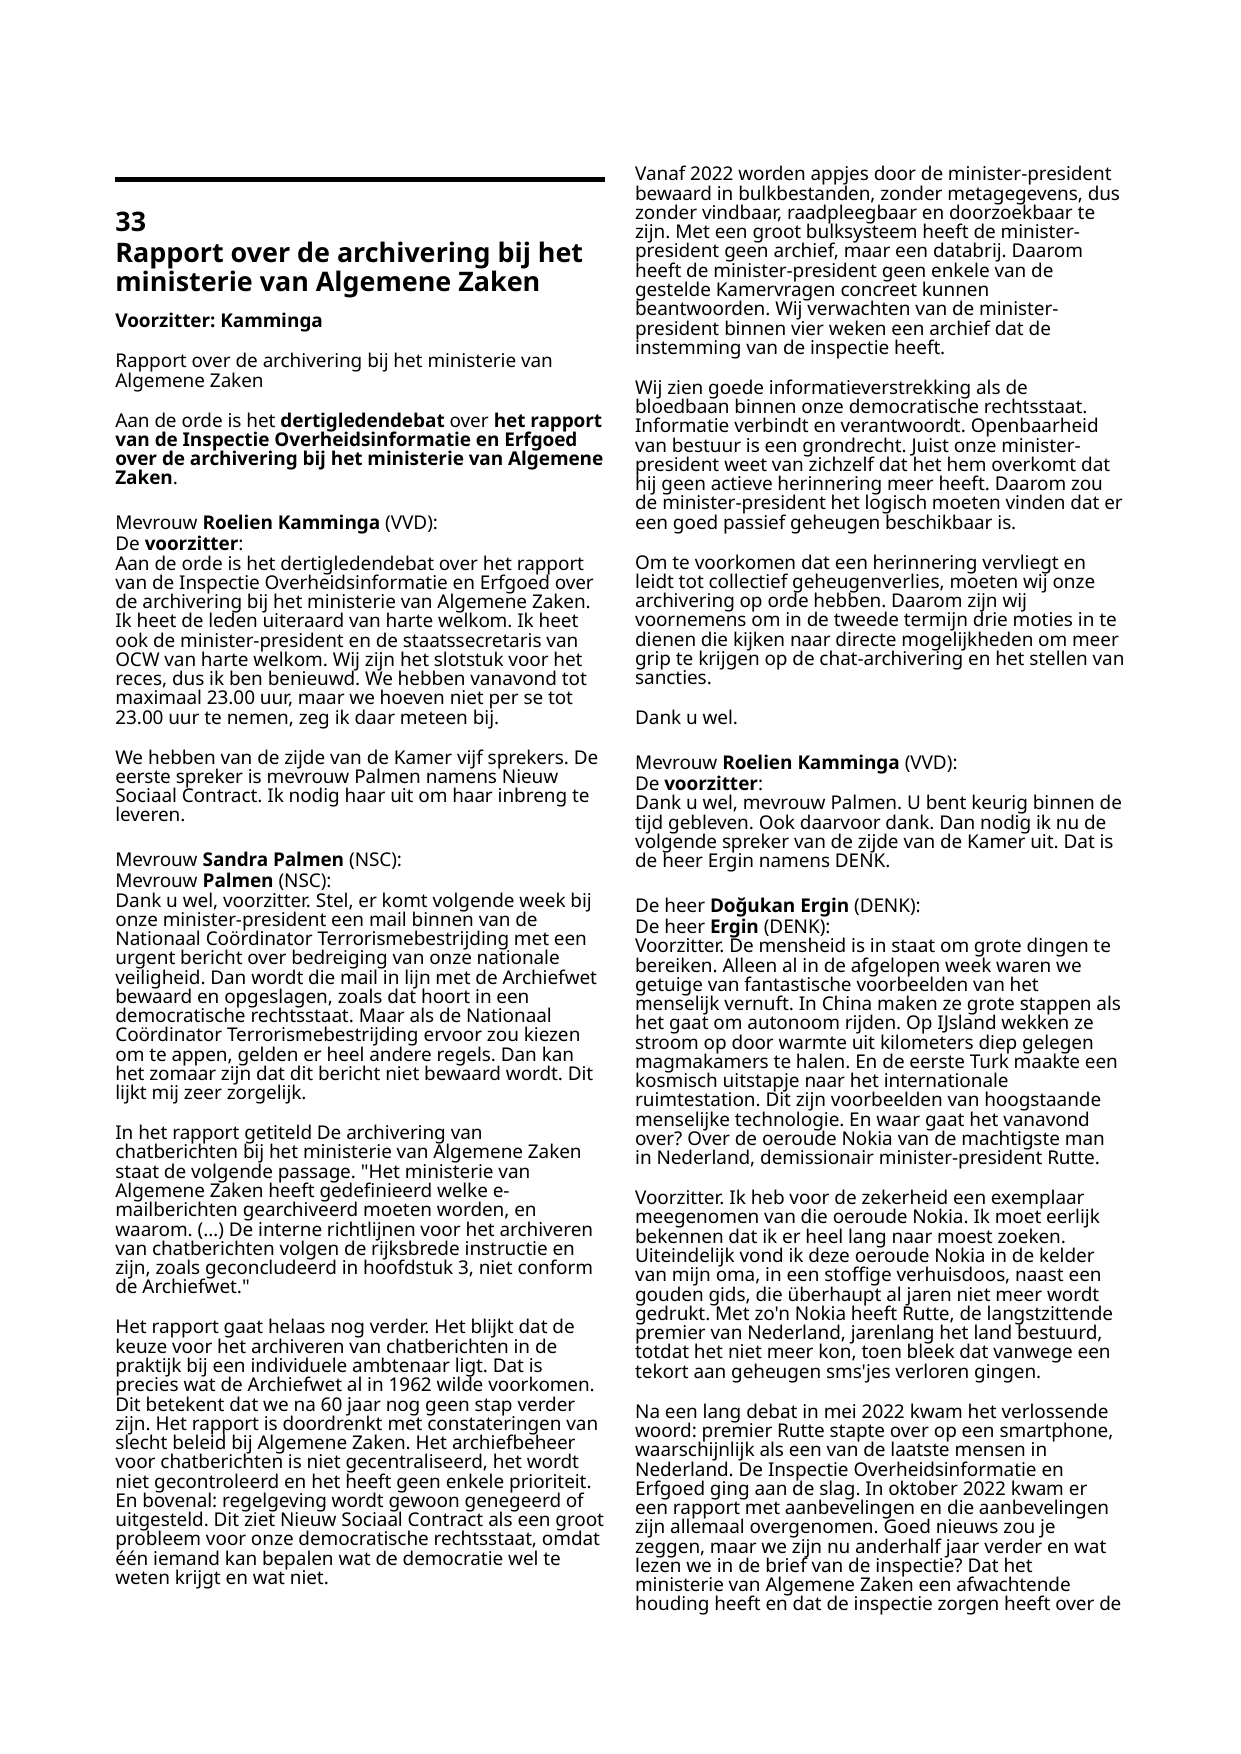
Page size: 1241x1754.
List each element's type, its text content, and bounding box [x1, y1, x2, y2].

text De heer Doğukan Ergin (DENK): [635, 892, 1125, 918]
text Wij zien goede informatieverstrekking als de bloedbaan binnen onze democratische rechtsstaat. Informatie verbindt en verantwoordt. Openbaarheid van bestuur is een grondrecht. Juist onze minister-president weet van zichzelf dat het hem overkomt dat hij geen actieve herinnering meer heeft. Daarom zou de minister-president het logisch moeten vinden dat er een goed passief geheugen beschikbaar is. [635, 379, 1125, 533]
text De voorzitter: [635, 775, 1125, 794]
text Voorzitter. De mensheid is in staat om grote dingen te bereiken. Alleen al in de afgelopen week waren we getuige van fantastische voorbeelden van het menselijk vernuft. In China maken ze grote stappen als het gaat om autonoom rijden. Op IJsland wekken ze stroom op door warmte uit kilometers diep gelegen magmakamers te halen. En de eerste Turk maakte een kosmisch uitstapje naar het internationale ruimtestation. Dit zijn voorbeelden van hoogstaande menselijke technologie. En waar gaat het vanavond over? Over de oeroude Nokia van de machtigste man in Nederland, demissionair minister-president Rutte. [635, 937, 1125, 1168]
text Mevrouw Sandra Palmen (NSC): [115, 847, 605, 872]
text Aan de orde is het dertigledendebat over het rapport van de Inspectie Overheidsinformatie en Erfgoed over de archivering bij het ministerie van Algemene Zaken. [115, 412, 605, 489]
text We hebben van de zijde van de Kamer vijf sprekers. De eerste spreker is mevrouw Palmen namens Nieuw Sociaal Contract. Ik nodig haar uit om haar inbreng te leveren. [115, 749, 605, 826]
text Dank u wel. [635, 709, 1125, 728]
text Rapport over de archivering bij het ministerie van Algemene Zaken [115, 352, 605, 391]
text Mevrouw Roelien Kamminga (VVD): [115, 509, 605, 535]
text Rapport over de archivering bij het ministerie van Algemene Zaken [115, 239, 605, 312]
text Aan de orde is het dertigledendebat over het rapport van de Inspectie Overheidsinformatie en Erfgoed over de archivering bij het ministerie van Algemene Zaken. Ik heet de leden uiteraard van harte welkom. Ik heet ook de minister-president en de staatssecretaris van OCW van harte welkom. Wij zijn het slotstuk voor het reces, dus ik ben benieuwd. We hebben vanavond tot maximaal 23.00 uur, maar we hoeven niet per se tot 23.00 uur te nemen, zeg ik daar meteen bij. [115, 554, 605, 728]
text Mevrouw Palmen (NSC): [115, 872, 605, 892]
text De voorzitter: [115, 535, 605, 554]
text Het rapport gaat helaas nog verder. Het blijkt dat de keuze voor het archiveren van chatberichten in de praktijk bij een individuele ambtenaar ligt. Dat is precies wat de Archiefwet al in 1962 wilde voorkomen. Dit betekent dat we na 60 jaar nog geen stap verder zijn. Het rapport is doordrenkt met constateringen van slecht beleid bij Algemene Zaken. Het archiefbeheer voor chatberichten is niet gecentraliseerd, het wordt niet gecontroleerd en het heeft geen enkele prioriteit. En bovenal: regelgeving wordt gewoon genegeerd of uitgesteld. Dit ziet Nieuw Sociaal Contract als een groot probleem voor onze democratische rechtsstaat, omdat één iemand kan bepalen wat de democratie wel te weten krijgt en wat niet. [115, 1318, 605, 1588]
text Voorzitter: Kamminga [115, 312, 605, 332]
text 33 [115, 203, 605, 239]
text In het rapport getiteld De archivering van chatberichten bij het ministerie van Algemene Zaken staat de volgende passage. "Het ministerie van Algemene Zaken heeft gedefinieerd welke e-mailberichten gearchiveerd moeten worden, en waarom. (…) De interne richtlijnen voor het archiveren van chatberichten volgen de rijksbrede instructie en zijn, zoals geconcludeerd in hoofdstuk 3, niet conform de Archiefwet." [115, 1124, 605, 1298]
text Mevrouw Roelien Kamminga (VVD): [635, 749, 1125, 775]
text Vanaf 2022 worden appjes door de minister-president bewaard in bulkbestanden, zonder metagegevens, dus zonder vindbaar, raadpleegbaar en doorzoekbaar te zijn. Met een groot bulksysteem heeft de minister-president geen archief, maar een databrij. Daarom heeft de minister-president geen enkele van de gestelde Kamervragen concreet kunnen beantwoorden. Wij verwachten van de minister-president binnen vier weken een archief dat de instemming van de inspectie heeft. [635, 165, 1125, 358]
text Om te voorkomen dat een herinnering vervliegt en leidt tot collectief geheugenverlies, moeten wij onze archivering op orde hebben. Daarom zijn wij voornemens om in de tweede termijn drie moties in te dienen die kijken naar directe mogelijkheden om meer grip te krijgen op de chat-archivering en het stellen van sancties. [635, 554, 1125, 688]
text Na een lang debat in mei 2022 kwam het verlossende woord: premier Rutte stapte over op een smartphone, waarschijnlijk als een van de laatste mensen in Nederland. De Inspectie Overheidsinformatie en Erfgoed ging aan de slag. In oktober 2022 kwam er een rapport met aanbevelingen en die aanbevelingen zijn allemaal overgenomen. Goed nieuws zou je zeggen, maar we zijn nu anderhalf jaar verder en wat lezen we in de brief van de inspectie? Dat het ministerie van Algemene Zaken een afwachtende houding heeft en dat de inspectie zorgen heeft over de [635, 1403, 1125, 1615]
text Dank u wel, mevrouw Palmen. U bent keurig binnen de tijd gebleven. Ook daarvoor dank. Dan nodig ik nu de volgende spreker van de zijde van de Kamer uit. Dat is de heer Ergin namens DENK. [635, 794, 1125, 871]
text De heer Ergin (DENK): [635, 918, 1125, 937]
text Voorzitter. Ik heb voor de zekerheid een exemplaar meegenomen van die oeroude Nokia. Ik moet eerlijk bekennen dat ik er heel lang naar moest zoeken. Uiteindelijk vond ik deze oeroude Nokia in de kelder van mijn oma, in een stoffige verhuisdoos, naast een gouden gids, die überhaupt al jaren niet meer wordt gedrukt. Met zo'n Nokia heeft Rutte, de langstzittende premier van Nederland, jarenlang het land bestuurd, totdat het niet meer kon, toen bleek dat vanwege een tekort aan geheugen sms'jes verloren gingen. [635, 1189, 1125, 1382]
text Dank u wel, voorzitter. Stel, er komt volgende week bij onze minister-president een mail binnen van de Nationaal Coördinator Terrorismebestrijding met een urgent bericht over bedreiging van onze nationale veiligheid. Dan wordt die mail in lijn met de Archiefwet bewaard en opgeslagen, zoals dat hoort in een democratische rechtsstaat. Maar als de Nationaal Coördinator Terrorismebestrijding ervoor zou kiezen om te appen, gelden er heel andere regels. Dan kan het zomaar zijn dat dit bericht niet bewaard wordt. Dit lijkt mij zeer zorgelijk. [115, 892, 605, 1103]
